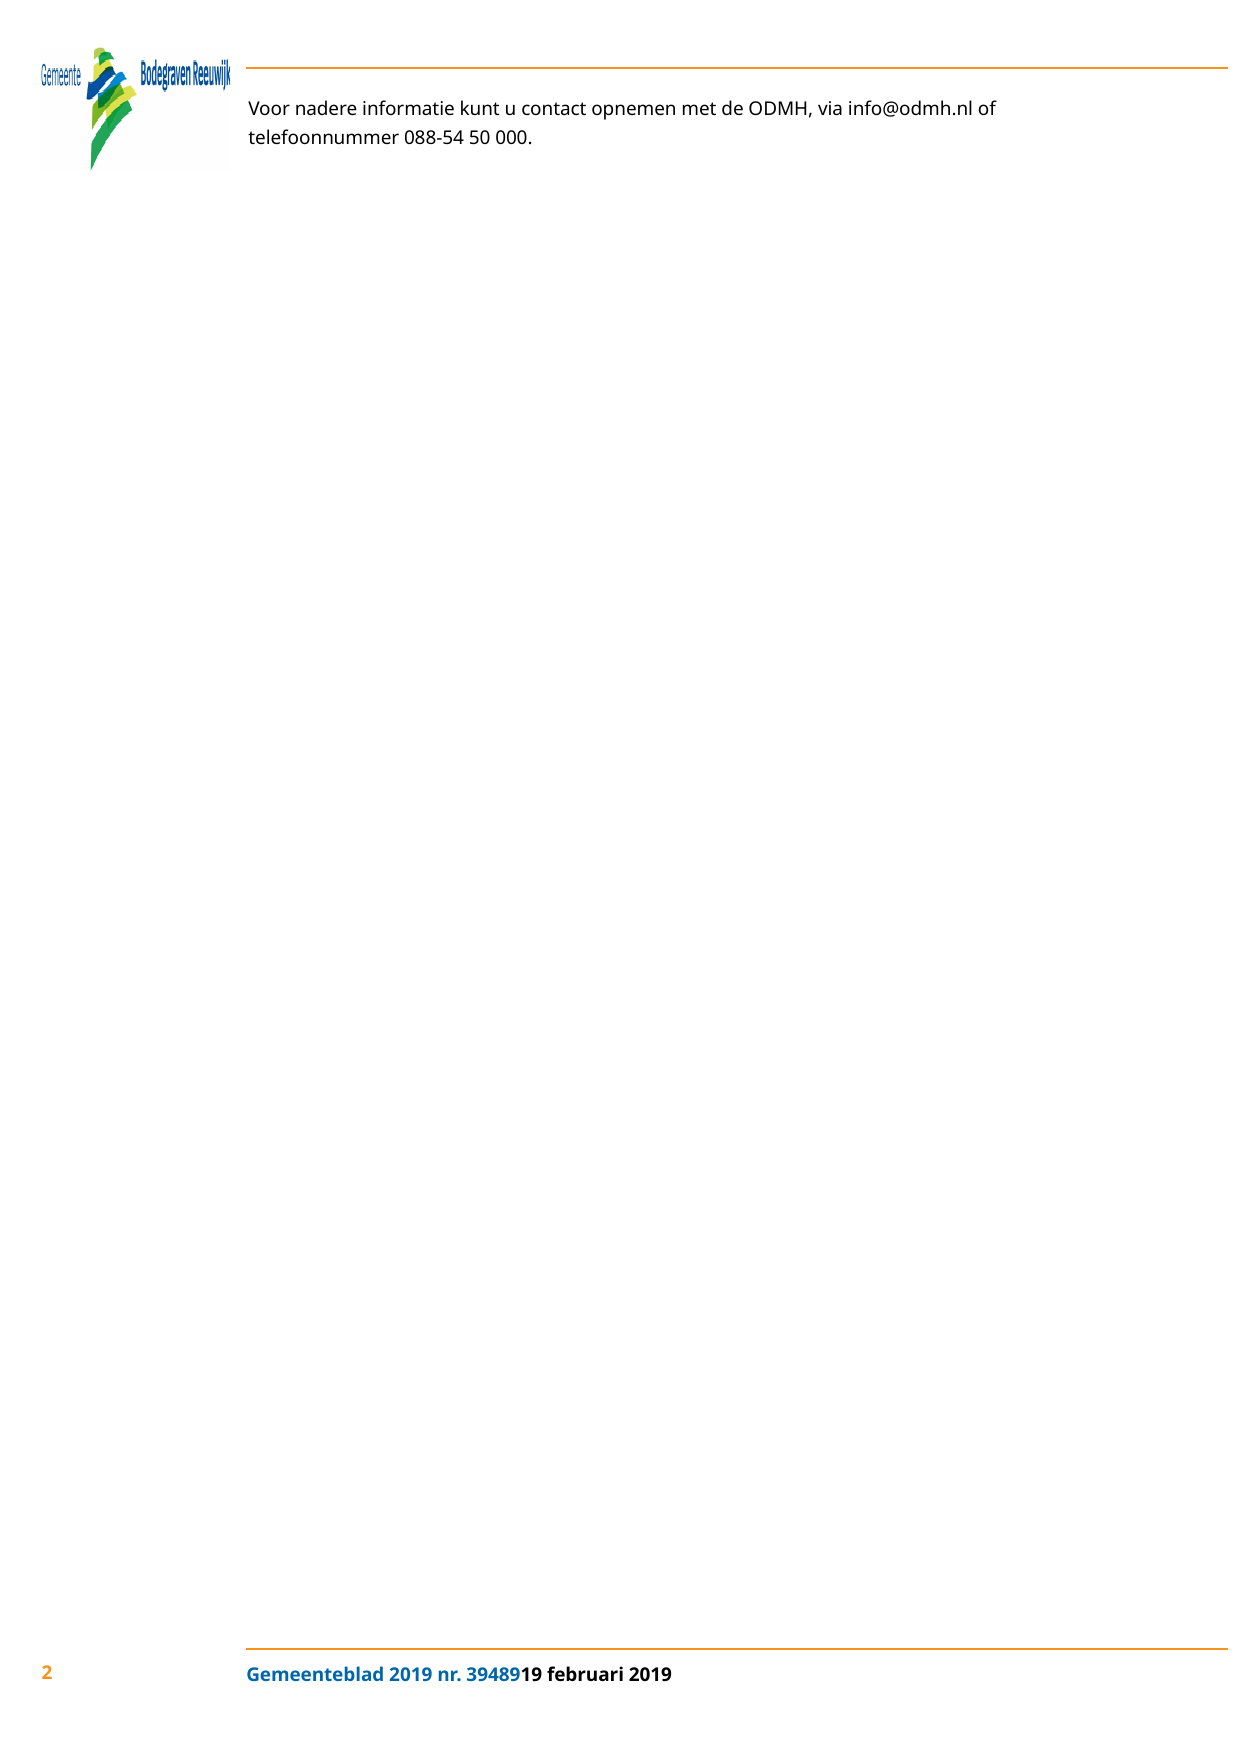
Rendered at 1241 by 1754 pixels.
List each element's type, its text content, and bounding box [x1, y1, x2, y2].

picture [41, 47, 231, 172]
text Voor nadere informatie kunt u contact opnemen met de ODMH, via info@odmh.nl of telefoonnummer 088-54 50 000. [248, 95, 1152, 150]
